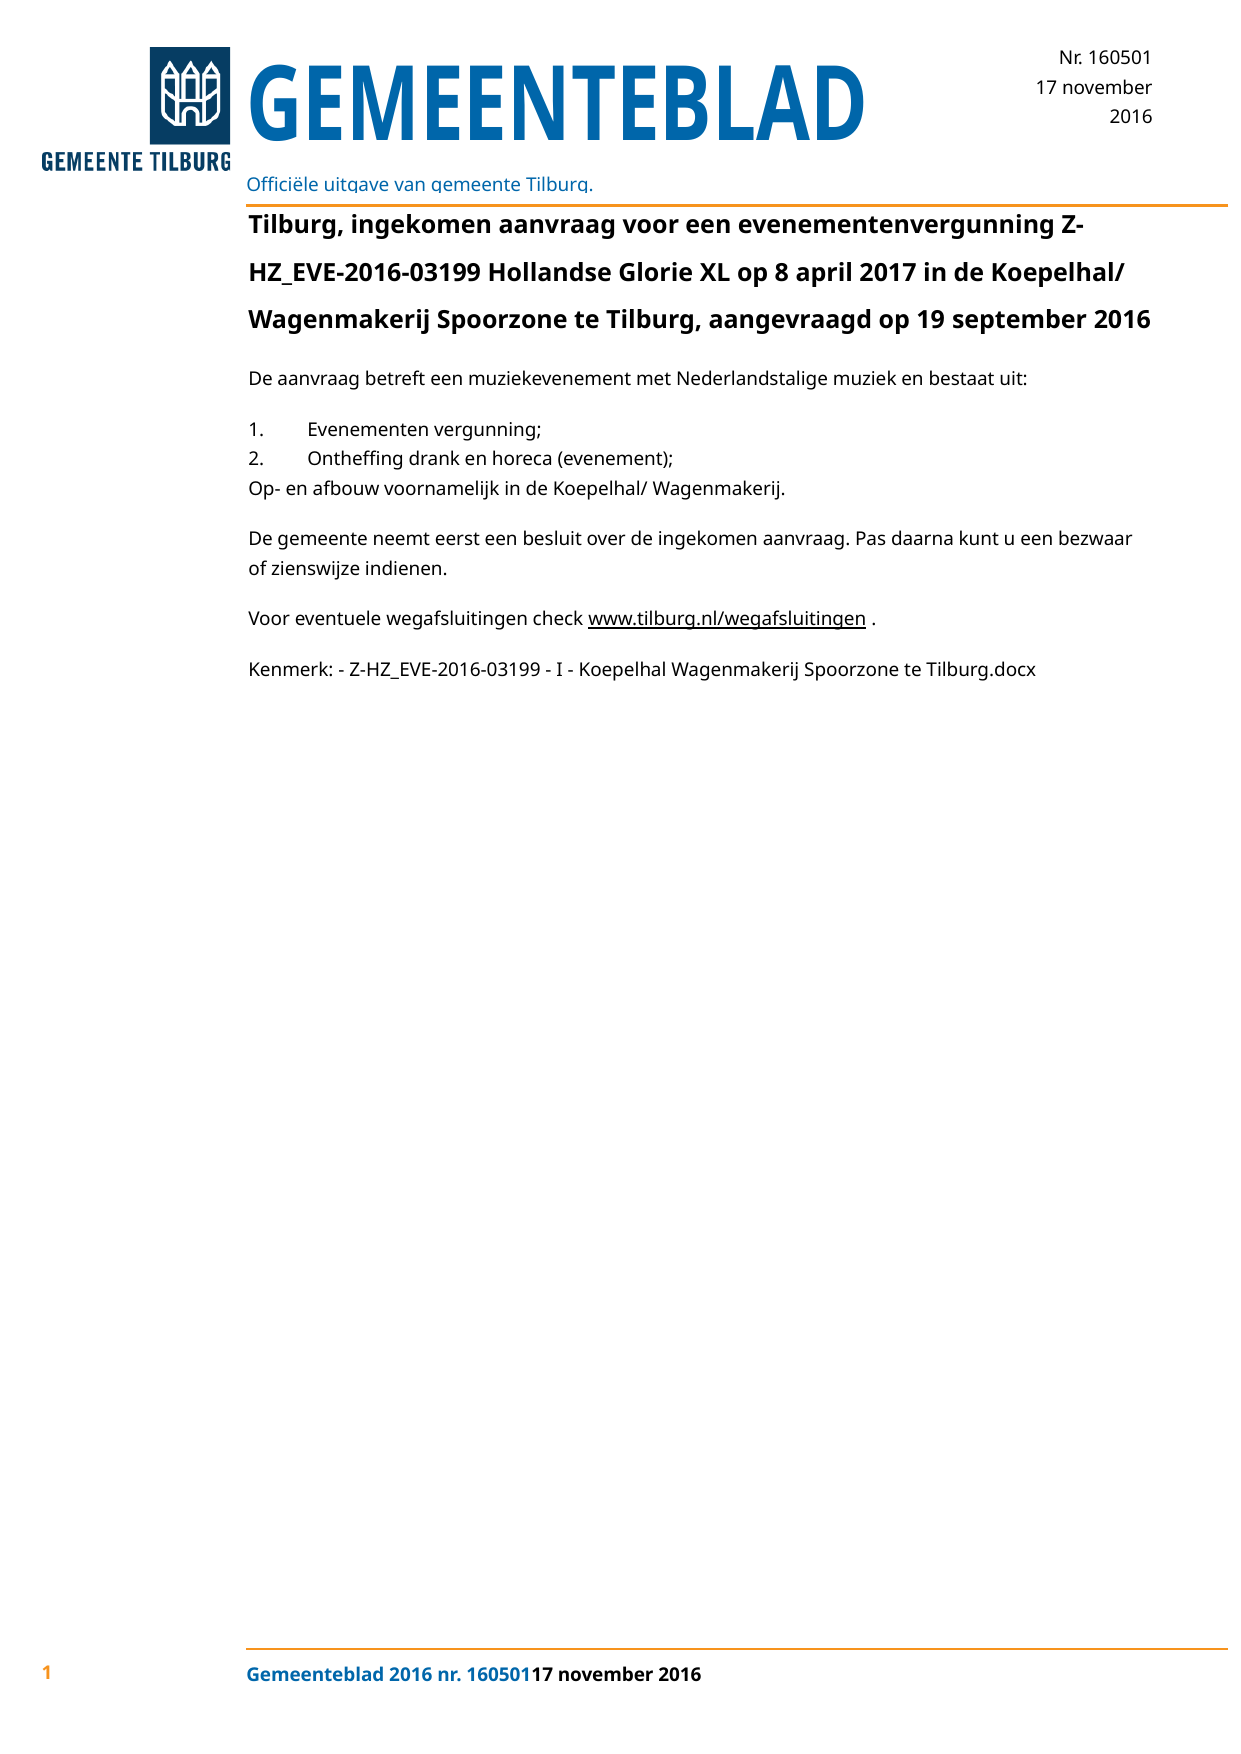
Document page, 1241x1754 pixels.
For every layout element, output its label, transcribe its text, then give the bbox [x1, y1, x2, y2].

text Voor eventuele wegafsluitingen check www.tilburg.nl/wegafsluitingen . [248, 606, 1152, 631]
picture [41, 47, 231, 172]
text De gemeente neemt eerst een besluit over de ingekomen aanvraag. Pas daarna kunt u een bezwaar of zienswijze indienen. [248, 526, 1152, 581]
text De aanvraag betreft een muziekevenement met Nederlandstalige muziek en bestaat uit: [248, 366, 1152, 391]
text Op- en afbouw voornamelijk in de Koepelhal/ Wagenmakerij. [248, 475, 1152, 501]
list Ontheffing drank en horeca (evenement); [248, 446, 1152, 471]
list Evenementen vergunning; [248, 416, 1152, 442]
text Tilburg, ingekomen aanvraag voor een evenementenvergunning Z-HZ_EVE-2016-03199 Hollandse Glorie XL op 8 april 2017 in de Koepelhal/ Wagenmakerij Spoorzone te Tilburg, aangevraagd op 19 september 2016 [248, 207, 1152, 336]
text Kenmerk: - Z-HZ_EVE-2016-03199 - I - Koepelhal Wagenmakerij Spoorzone te Tilburg.docx [248, 656, 1152, 682]
